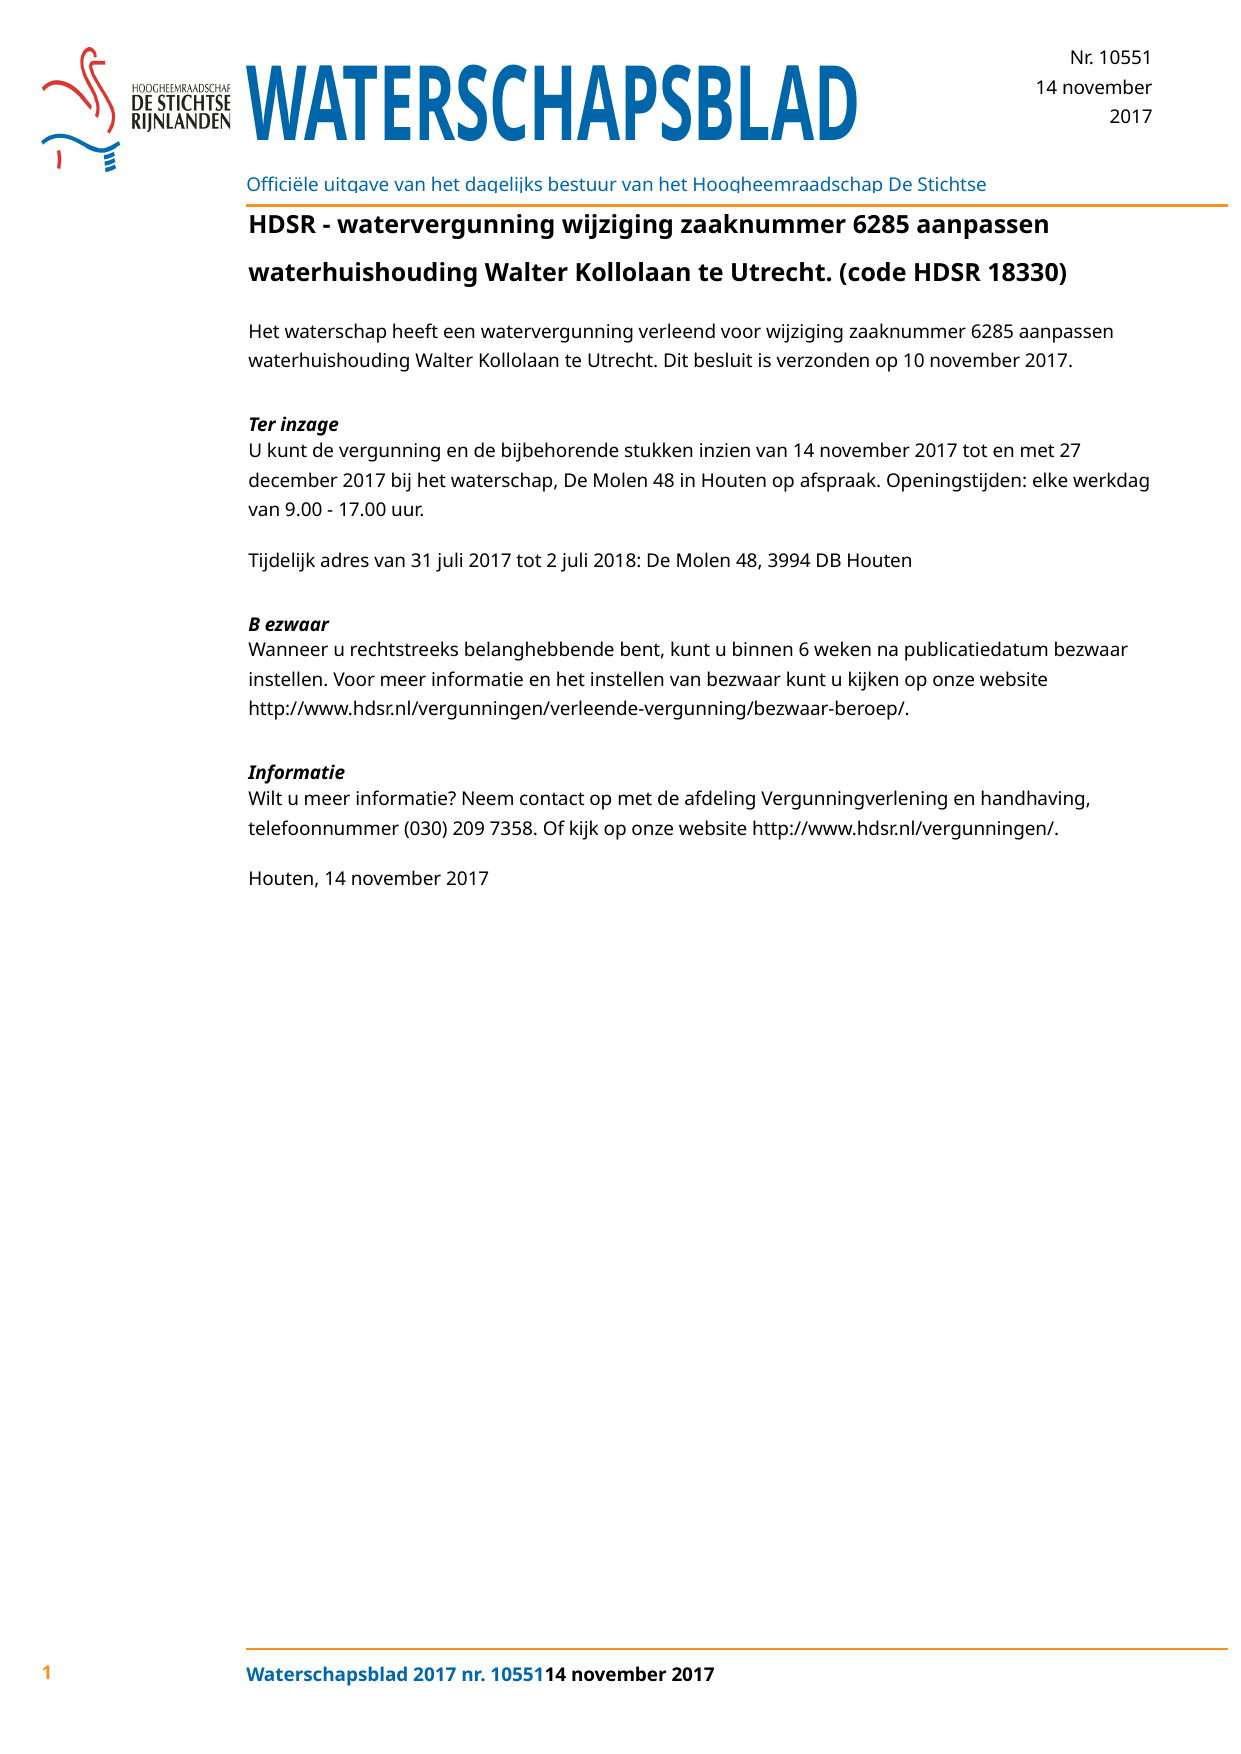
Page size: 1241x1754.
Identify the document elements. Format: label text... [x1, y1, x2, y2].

text Wilt u meer informatie? Neem contact op met de afdeling Vergunningverlening en handhaving, telefoonnummer (030) 209 7358. Of kijk op onze website http://www.hdsr.nl/vergunningen/. [248, 785, 1152, 841]
text HDSR - watervergunning wijziging zaaknummer 6285 aanpassen waterhuishouding Walter Kollolaan te Utrecht. (code HDSR 18330) [248, 207, 1152, 288]
text B ezwaar [248, 611, 1152, 636]
picture [41, 47, 231, 172]
text Wanneer u rechtstreeks belanghebbende bent, kunt u binnen 6 weken na publicatiedatum bezwaar instellen. Voor meer informatie en het instellen van bezwaar kunt u kijken op onze website http://www.hdsr.nl/vergunningen/verleende-vergunning/bezwaar-beroep/. [248, 636, 1152, 721]
text Houten, 14 november 2017 [248, 865, 1152, 891]
text Informatie [248, 759, 1152, 785]
text U kunt de vergunning en de bijbehorende stukken inzien van 14 november 2017 tot en met 27 december 2017 bij het waterschap, De Molen 48 in Houten op afspraak. Openingstijden: elke werkdag van 9.00 - 17.00 uur. [248, 437, 1152, 522]
text Ter inzage [248, 411, 1152, 437]
text Tijdelijk adres van 31 juli 2017 tot 2 juli 2018: De Molen 48, 3994 DB Houten [248, 547, 1152, 572]
text Het waterschap heeft een watervergunning verleend voor wijziging zaaknummer 6285 aanpassen waterhuishouding Walter Kollolaan te Utrecht. Dit besluit is verzonden op 10 november 2017. [248, 318, 1152, 373]
